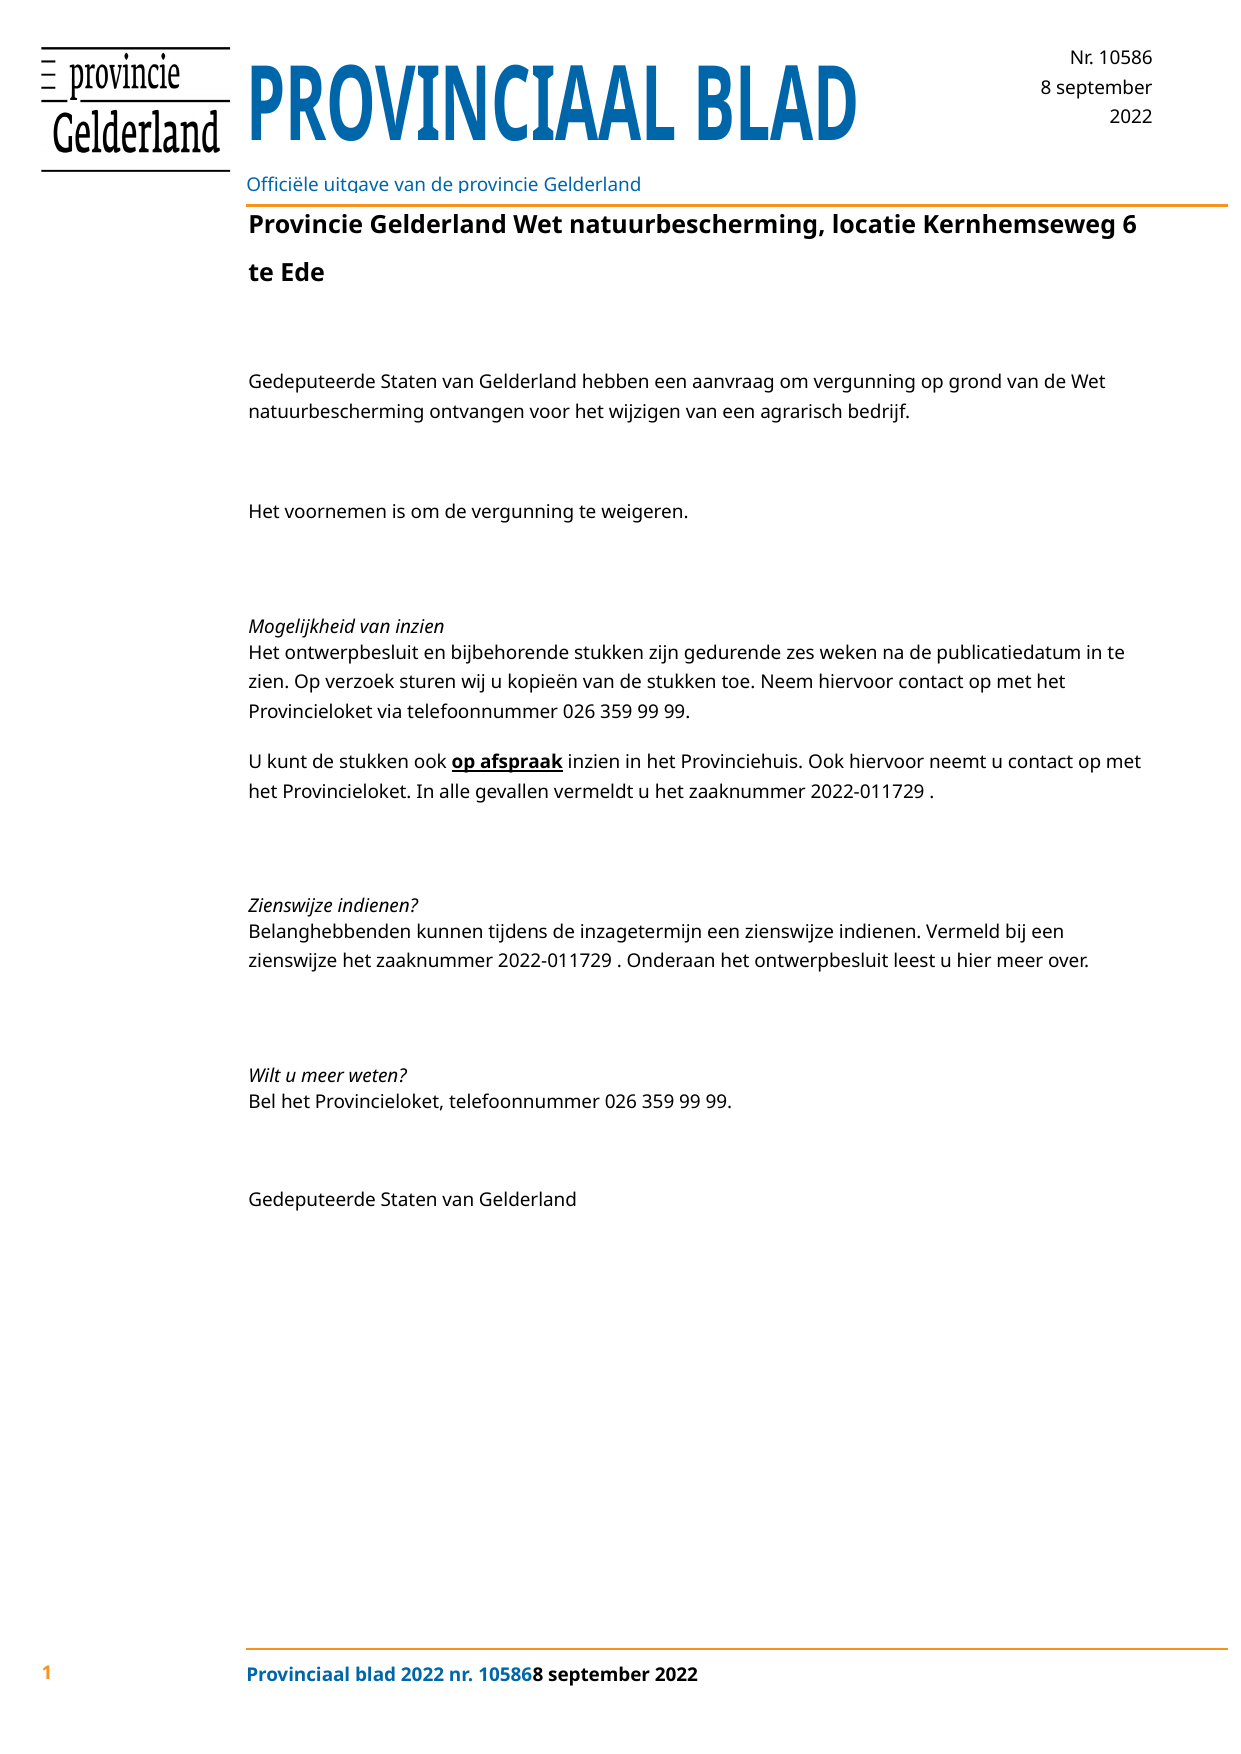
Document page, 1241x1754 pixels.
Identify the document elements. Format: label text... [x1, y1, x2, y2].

picture [41, 47, 231, 172]
text Mogelijkheid van inzien [248, 613, 1152, 639]
text Gedeputeerde Staten van Gelderland [248, 1186, 1152, 1212]
text Gedeputeerde Staten van Gelderland hebben een aanvraag om vergunning op grond van de Wet natuurbescherming ontvangen voor het wijzigen van een agrarisch bedrijf. [248, 368, 1152, 424]
text Belanghebbenden kunnen tijdens de inzagetermijn een zienswijze indienen. Vermeld bij een zienswijze het zaaknummer 2022-011729 . Onderaan het ontwerpbesluit leest u hier meer over. [248, 918, 1152, 973]
text Het voornemen is om de vergunning te weigeren. [248, 499, 1152, 524]
text Zienswijze indienen? [248, 892, 1152, 918]
text Provincie Gelderland Wet natuurbescherming, locatie Kernhemseweg 6 te Ede [248, 207, 1152, 288]
text Wilt u meer weten? [248, 1062, 1152, 1088]
text Het ontwerpbesluit en bijbehorende stukken zijn gedurende zes weken na de publicatiedatum in te zien. Op verzoek sturen wij u kopieën van de stukken toe. Neem hiervoor contact op met het Provincieloket via telefoonnummer 026 359 99 99. [248, 639, 1152, 724]
text U kunt de stukken ook op afspraak inzien in het Provinciehuis. Ook hiervoor neemt u contact op met het Provincieloket. In alle gevallen vermeldt u het zaaknummer 2022-011729 . [248, 748, 1152, 804]
text Bel het Provincieloket, telefoonnummer 026 359 99 99. [248, 1088, 1152, 1113]
